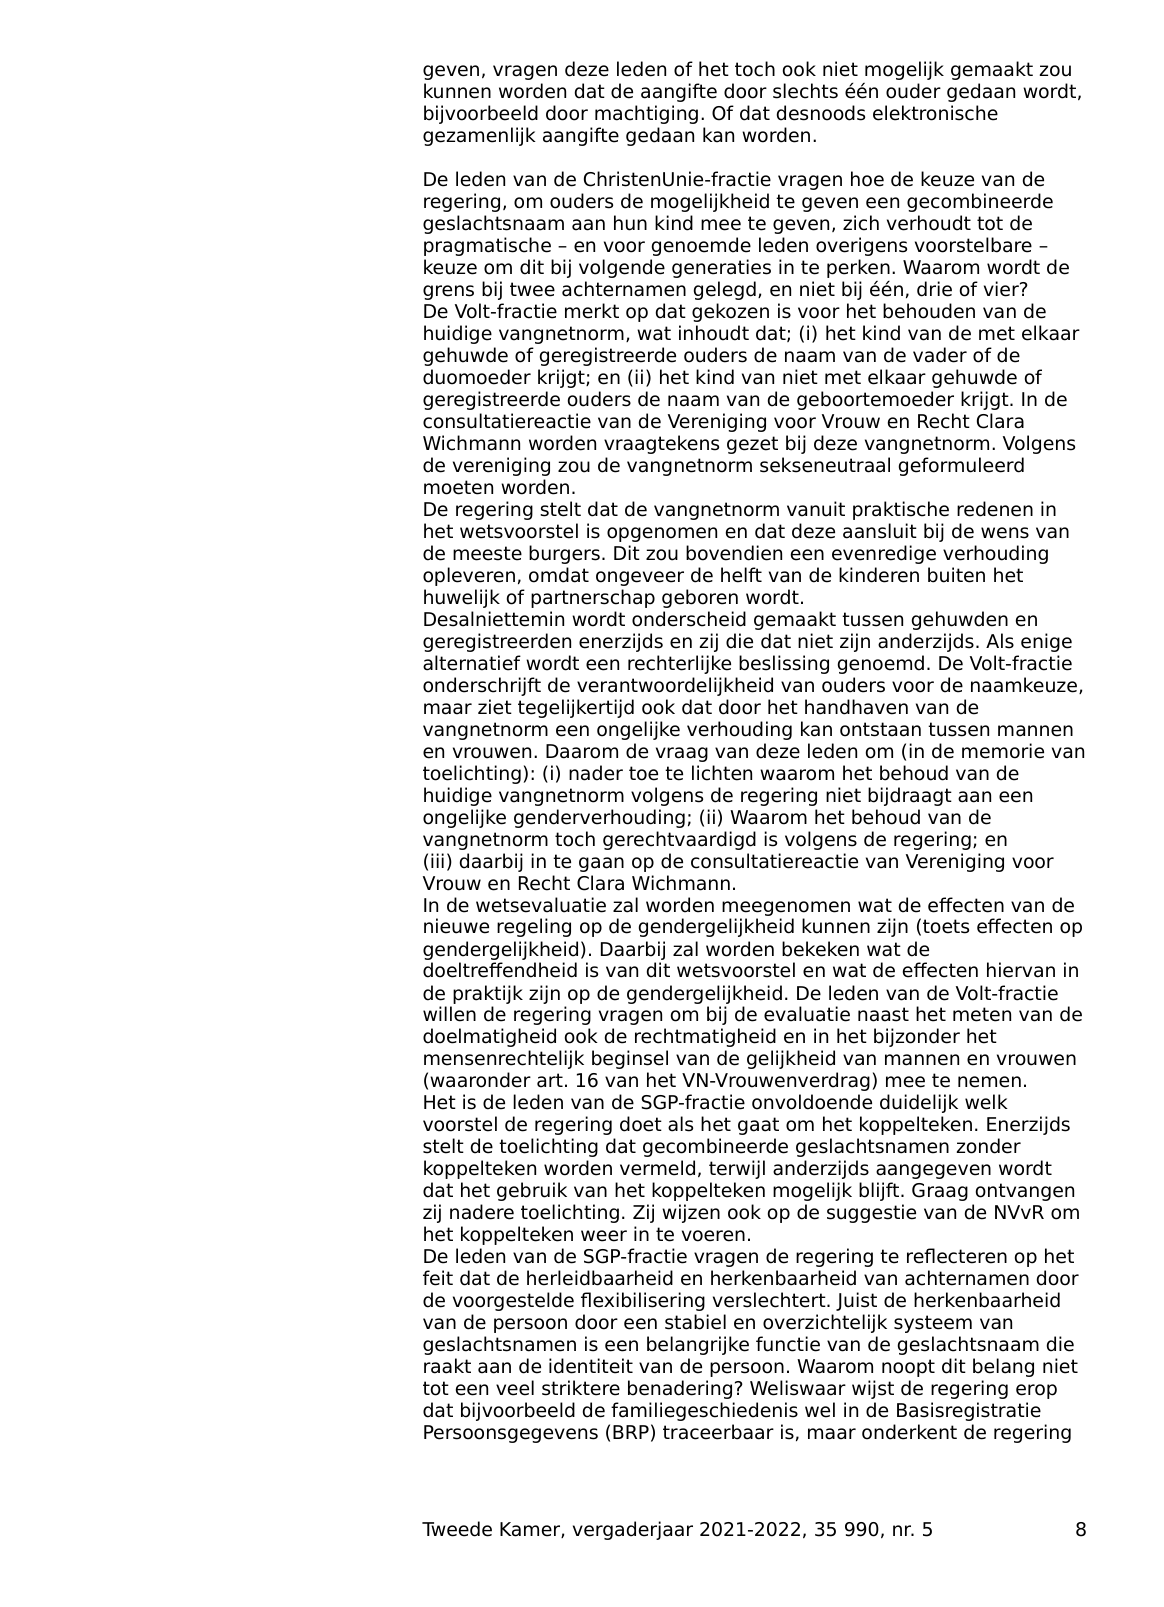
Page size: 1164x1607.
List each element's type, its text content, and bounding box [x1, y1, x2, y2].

text De regering stelt dat de vangnetnorm vanuit praktische redenen in het wetsvoorstel is opgenomen en dat deze aansluit bij de wens van de meeste burgers. Dit zou bovendien een evenredige verhouding opleveren, omdat ongeveer de helft van de kinderen buiten het huwelijk of partnerschap geboren wordt. [422, 499, 1087, 609]
text In de wetsevaluatie zal worden meegenomen wat de effecten van de nieuwe regeling op de gendergelijkheid kunnen zijn (toets effecten op gendergelijkheid). Daarbij zal worden bekeken wat de doeltreffendheid is van dit wetsvoorstel en wat de effecten hiervan in de praktijk zijn op de gendergelijkheid. De leden van de Volt-fractie willen de regering vragen om bij de evaluatie naast het meten van de doelmatigheid ook de rechtmatigheid en in het bijzonder het mensenrechtelijk beginsel van de gelijkheid van mannen en vrouwen (waaronder art. 16 van het VN-Vrouwenverdrag) mee te nemen. [422, 894, 1087, 1092]
text De leden van de SGP-fractie vragen de regering te reflecteren op het feit dat de herleidbaarheid en herkenbaarheid van achternamen door de voorgestelde flexibilisering verslechtert. Juist de herkenbaarheid van de persoon door een stabiel en overzichtelijk systeem van geslachtsnamen is een belangrijke functie van de geslachtsnaam die raakt aan de identiteit van de persoon. Waarom noopt dit belang niet tot een veel striktere benadering? Weliswaar wijst de regering erop dat bijvoorbeeld de familiegeschiedenis wel in de Basisregistratie Persoonsgegevens (BRP) traceerbaar is, maar onderkent de regering [422, 1246, 1087, 1444]
text geven, vragen deze leden of het toch ook niet mogelijk gemaakt zou kunnen worden dat de aangifte door slechts één ouder gedaan wordt, bijvoorbeeld door machtiging. Of dat desnoods elektronische gezamenlijk aangifte gedaan kan worden. [422, 59, 1087, 147]
text De Volt-fractie merkt op dat gekozen is voor het behouden van de huidige vangnetnorm, wat inhoudt dat; (i) het kind van de met elkaar gehuwde of geregistreerde ouders de naam van de vader of de duomoeder krijgt; en (ii) het kind van niet met elkaar gehuwde of geregistreerde ouders de naam van de geboortemoeder krijgt. In de consultatiereactie van de Vereniging voor Vrouw en Recht Clara Wichmann worden vraagtekens gezet bij deze vangnetnorm. Volgens de vereniging zou de vangnetnorm sekseneutraal geformuleerd moeten worden. [422, 301, 1087, 499]
text Desalniettemin wordt onderscheid gemaakt tussen gehuwden en geregistreerden enerzijds en zij die dat niet zijn anderzijds. Als enige alternatief wordt een rechterlijke beslissing genoemd. De Volt-fractie onderschrijft de verantwoordelijkheid van ouders voor de naamkeuze, maar ziet tegelijkertijd ook dat door het handhaven van de vangnetnorm een ongelijke verhouding kan ontstaan tussen mannen en vrouwen. Daarom de vraag van deze leden om (in de memorie van toelichting): (i) nader toe te lichten waarom het behoud van de huidige vangnetnorm volgens de regering niet bijdraagt aan een ongelijke genderverhouding; (ii) Waarom het behoud van de vangnetnorm toch gerechtvaardigd is volgens de regering; en (iii) daarbij in te gaan op de consultatiereactie van Vereniging voor Vrouw en Recht Clara Wichmann. [422, 609, 1087, 894]
text Het is de leden van de SGP-fractie onvoldoende duidelijk welk voorstel de regering doet als het gaat om het koppelteken. Enerzijds stelt de toelichting dat gecombineerde geslachtsnamen zonder koppelteken worden vermeld, terwijl anderzijds aangegeven wordt dat het gebruik van het koppelteken mogelijk blijft. Graag ontvangen zij nadere toelichting. Zij wijzen ook op de suggestie van de NVvR om het koppelteken weer in te voeren. [422, 1092, 1087, 1246]
text De leden van de ChristenUnie-fractie vragen hoe de keuze van de regering, om ouders de mogelijkheid te geven een gecombineerde geslachtsnaam aan hun kind mee te geven, zich verhoudt tot de pragmatische – en voor genoemde leden overigens voorstelbare – keuze om dit bij volgende generaties in te perken. Waarom wordt de grens bij twee achternamen gelegd, en niet bij één, drie of vier? [422, 169, 1087, 301]
